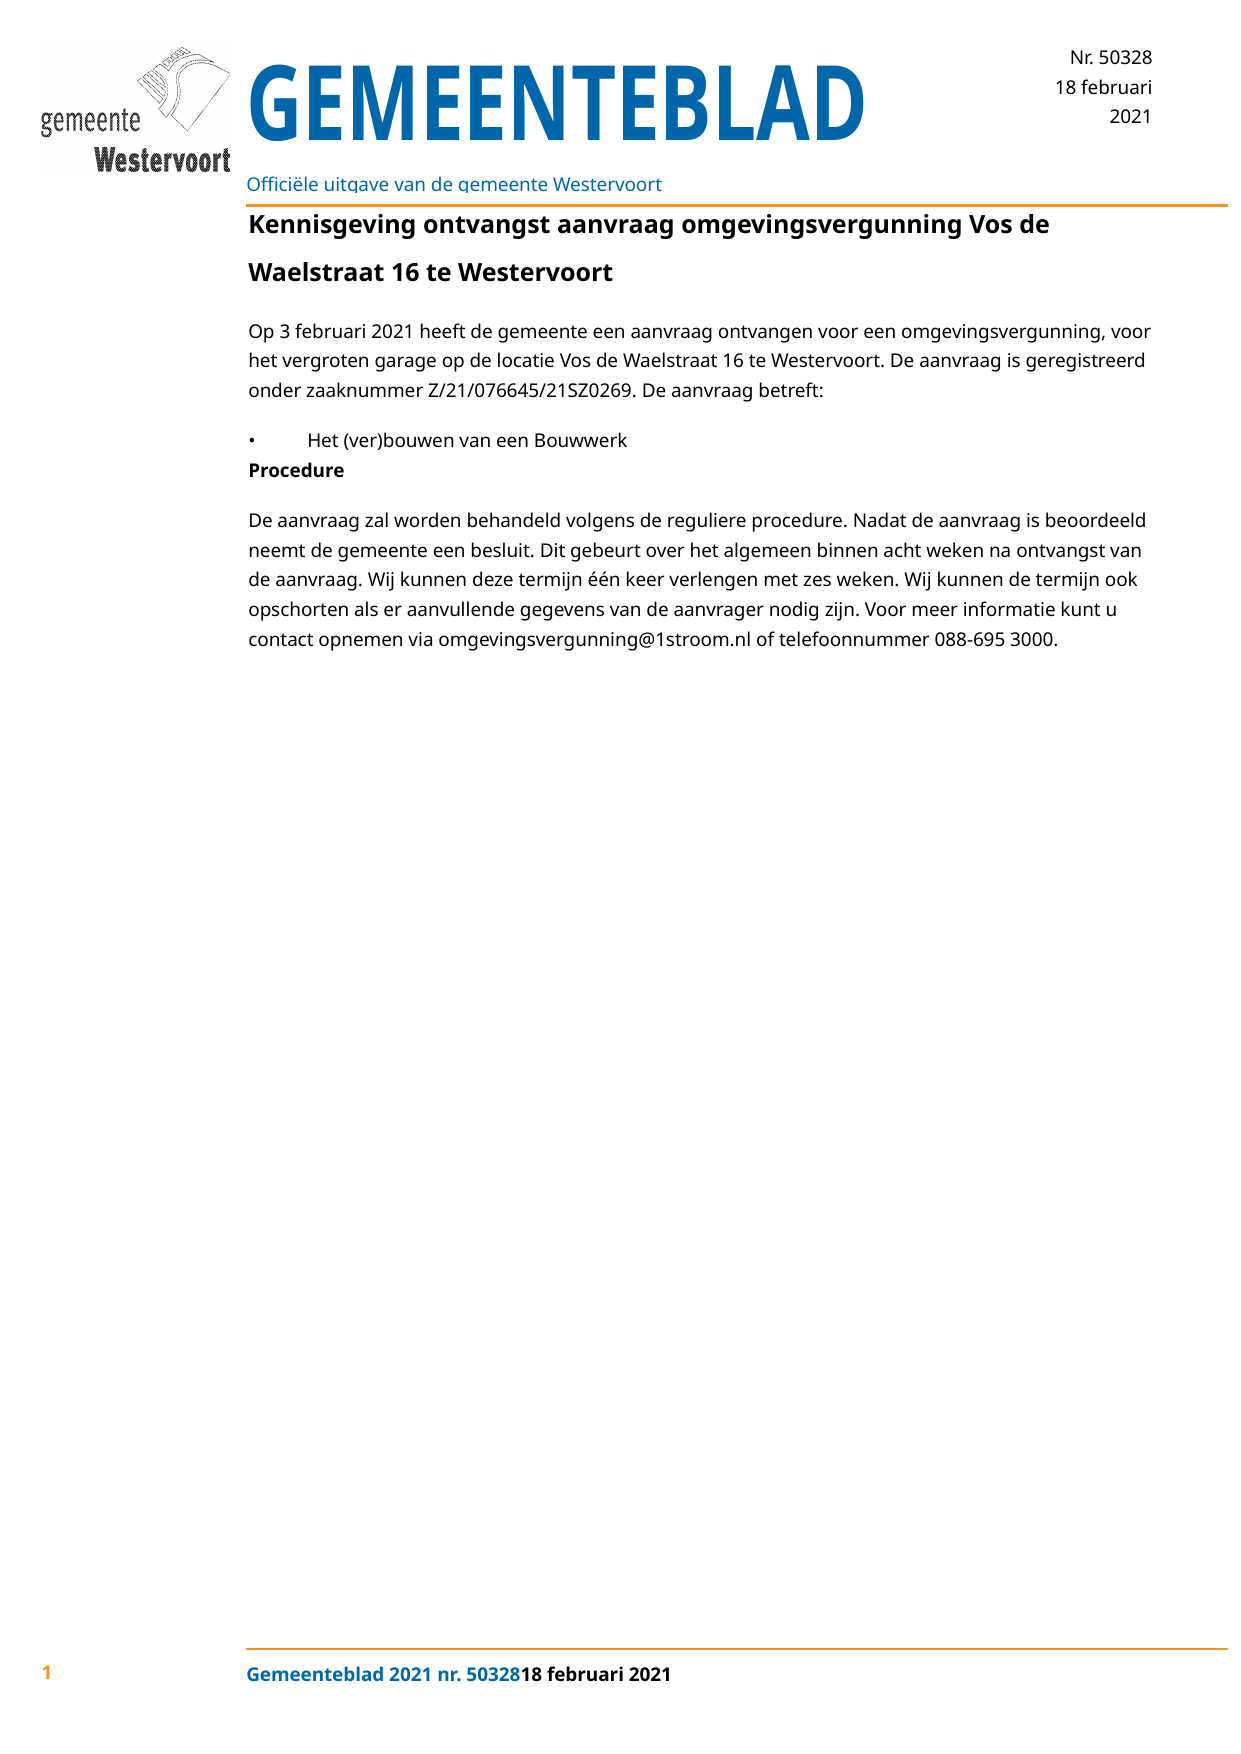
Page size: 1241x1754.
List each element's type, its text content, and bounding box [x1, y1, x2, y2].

list Het (ver)bouwen van een Bouwwerk [248, 427, 1152, 453]
text Procedure [248, 457, 1152, 483]
picture [41, 47, 231, 172]
text Kennisgeving ontvangst aanvraag omgevingsvergunning Vos de Waelstraat 16 te Westervoort [248, 207, 1152, 288]
text De aanvraag zal worden behandeld volgens de reguliere procedure. Nadat de aanvraag is beoordeeld neemt de gemeente een besluit. Dit gebeurt over het algemeen binnen acht weken na ontvangst van de aanvraag. Wij kunnen deze termijn één keer verlengen met zes weken. Wij kunnen de termijn ook opschorten als er aanvullende gegevens van de aanvrager nodig zijn. Voor meer informatie kunt u contact opnemen via omgevingsvergunning@1stroom.nl of telefoonnummer 088-695 3000. [248, 507, 1152, 652]
text Op 3 februari 2021 heeft de gemeente een aanvraag ontvangen voor een omgevingsvergunning, voor het vergroten garage op de locatie Vos de Waelstraat 16 te Westervoort. De aanvraag is geregistreerd onder zaaknummer Z/21/076645/21SZ0269. De aanvraag betreft: [248, 318, 1152, 403]
